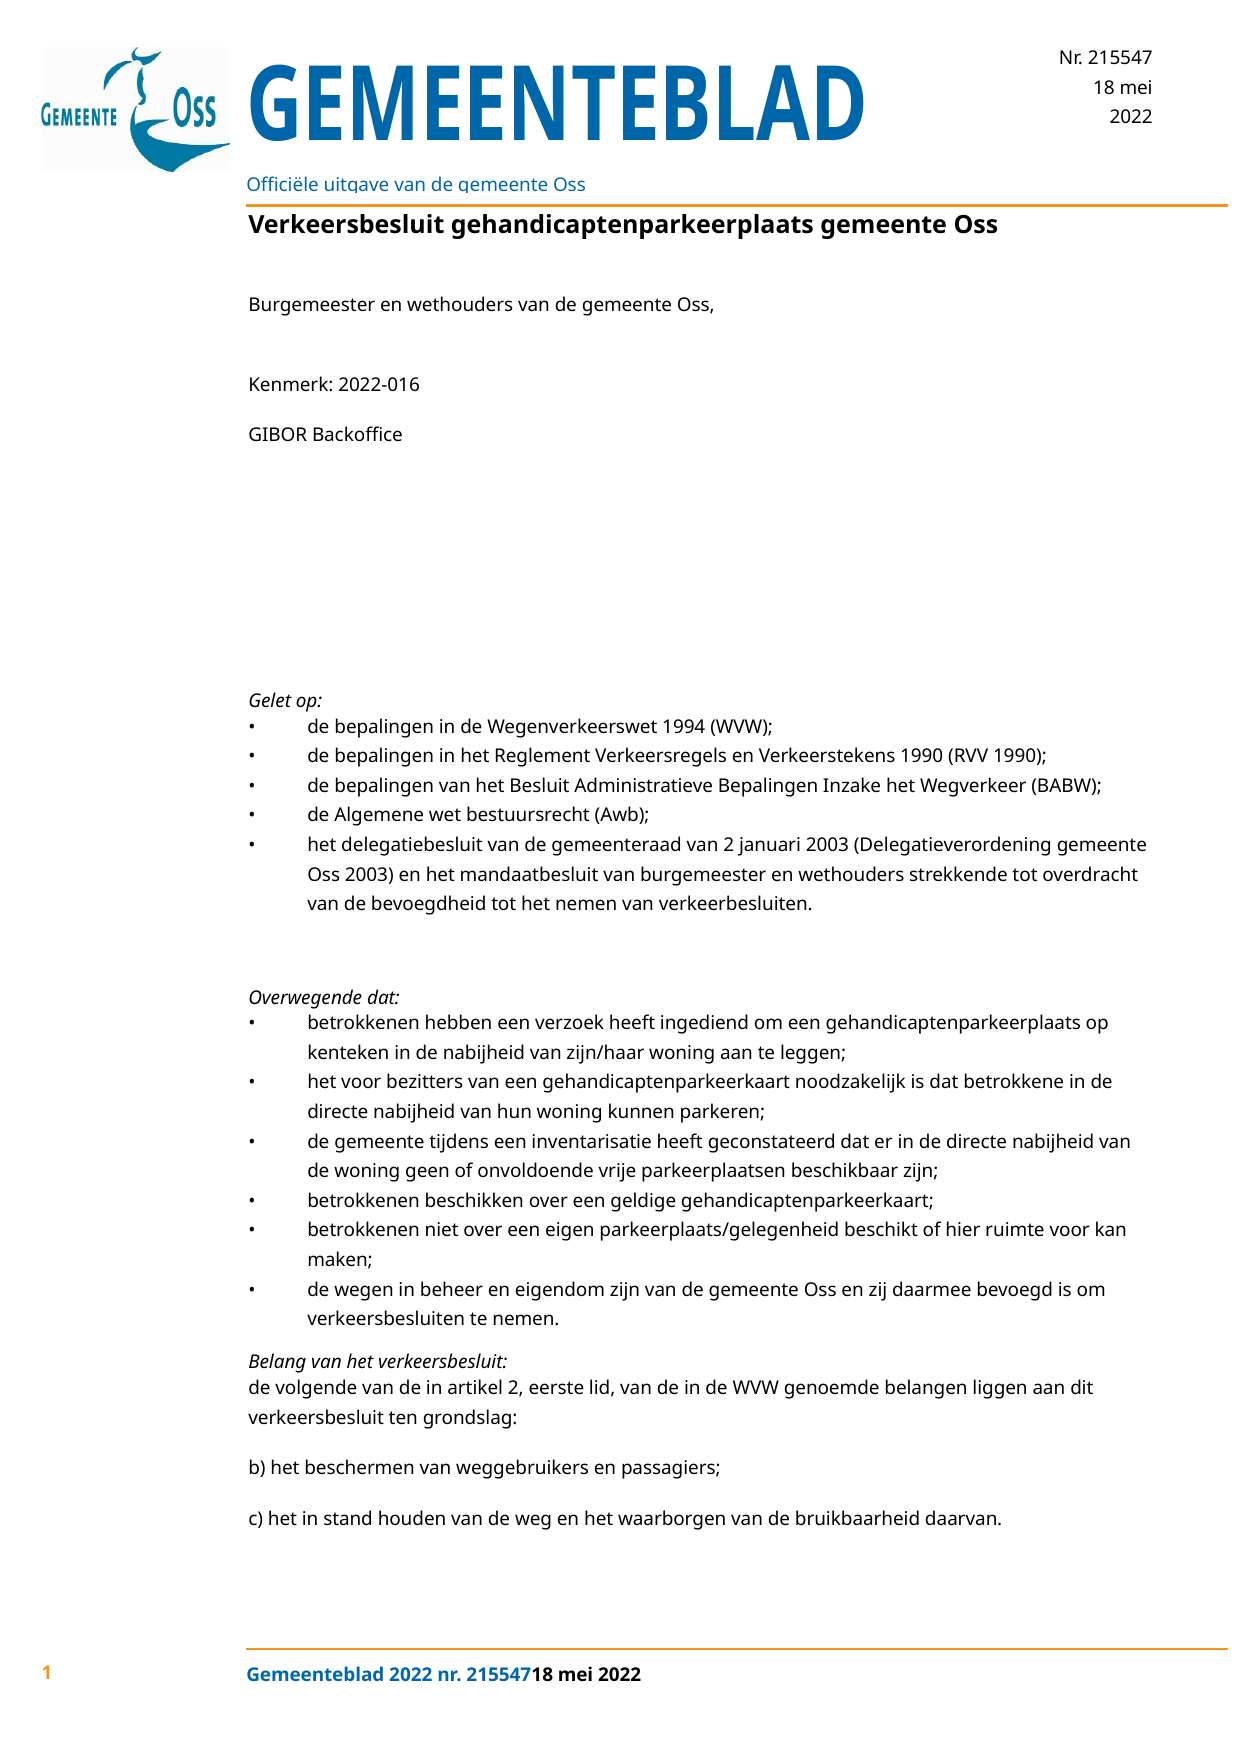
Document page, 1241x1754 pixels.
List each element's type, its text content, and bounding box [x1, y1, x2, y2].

list betrokkenen hebben een verzoek heeft ingediend om een gehandicaptenparkeerplaats op kenteken in de nabijheid van zijn/haar woning aan te leggen; [248, 1009, 1152, 1065]
text Kenmerk: 2022-016 [248, 371, 1152, 397]
list de bepalingen in het Reglement Verkeersregels en Verkeerstekens 1990 (RVV 1990); [248, 742, 1152, 768]
text Verkeersbesluit gehandicaptenparkeerplaats gemeente Oss [248, 207, 1152, 241]
list betrokkenen beschikken over een geldige gehandicaptenparkeerkaart; [248, 1187, 1152, 1213]
text de volgende van de in artikel 2, eerste lid, van de in de WVW genoemde belangen liggen aan dit verkeersbesluit ten grondslag: [248, 1374, 1152, 1429]
picture [41, 47, 231, 172]
text Belang van het verkeersbesluit: [248, 1348, 1152, 1374]
list de wegen in beheer en eigendom zijn van de gemeente Oss en zij daarmee bevoegd is om verkeersbesluiten te nemen. [248, 1276, 1152, 1331]
list de gemeente tijdens een inventarisatie heeft geconstateerd dat er in de directe nabijheid van de woning geen of onvoldoende vrije parkeerplaatsen beschikbaar zijn; [248, 1128, 1152, 1183]
text b) het beschermen van weggebruikers en passagiers; [248, 1454, 1152, 1480]
list de bepalingen in de Wegenverkeerswet 1994 (WVW); [248, 713, 1152, 738]
text GIBOR Backoffice [248, 421, 1152, 447]
text Burgemeester en wethouders van de gemeente Oss, [248, 291, 1152, 317]
text Overwegende dat: [248, 984, 1152, 1009]
list het voor bezitters van een gehandicaptenparkeerkaart noodzakelijk is dat betrokkene in de directe nabijheid van hun woning kunnen parkeren; [248, 1069, 1152, 1124]
list betrokkenen niet over een eigen parkeerplaats/gelegenheid beschikt of hier ruimte voor kan maken; [248, 1217, 1152, 1272]
list de bepalingen van het Besluit Administratieve Bepalingen Inzake het Wegverkeer (BABW); [248, 772, 1152, 798]
list de Algemene wet bestuursrecht (Awb); [248, 802, 1152, 827]
text c) het in stand houden van de weg en het waarborgen van de bruikbaarheid daarvan. [248, 1505, 1152, 1530]
text Gelet op: [248, 687, 1152, 713]
list het delegatiebesluit van de gemeenteraad van 2 januari 2003 (Delegatieverordening gemeente Oss 2003) en het mandaatbesluit van burgemeester en wethouders strekkende tot overdracht van de bevoegdheid tot het nemen van verkeerbesluiten. [248, 831, 1152, 916]
